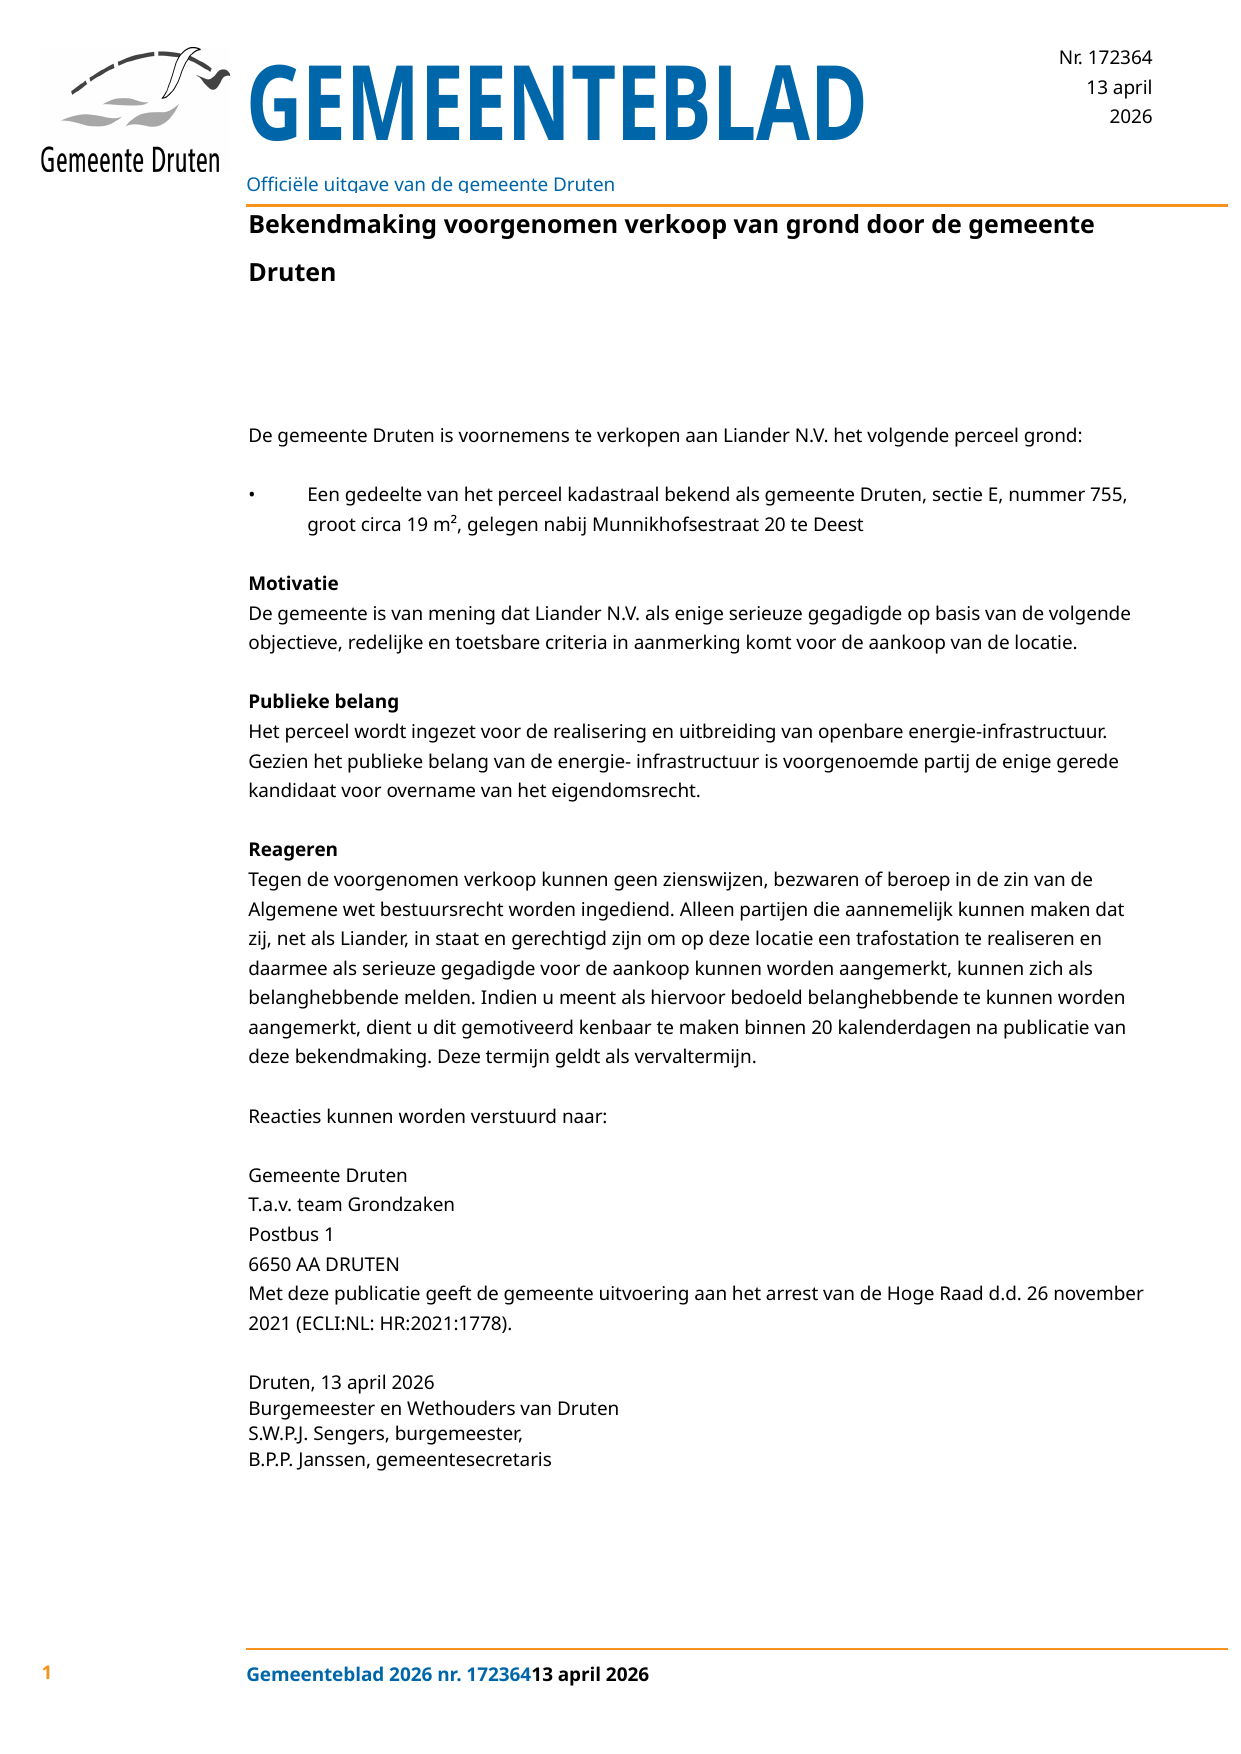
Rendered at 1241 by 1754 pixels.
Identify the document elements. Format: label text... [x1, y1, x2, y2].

text Reageren [248, 837, 1152, 862]
picture [41, 47, 231, 172]
text De gemeente Druten is voornemens te verkopen aan Liander N.V. het volgende perceel grond: [248, 422, 1152, 448]
text Burgemeester en Wethouders van Druten [248, 1395, 1152, 1421]
text Tegen de voorgenomen verkoop kunnen geen zienswijzen, bezwaren of beroep in de zin van de Algemene wet bestuursrecht worden ingediend. Alleen partijen die aannemelijk kunnen maken dat zij, net als Liander, in staat en gerechtigd zijn om op deze locatie een trafostation te realiseren en daarmee als serieuze gegadigde voor de aankoop kunnen worden aangemerkt, kunnen zich als belanghebbende melden. Indien u meent als hiervoor bedoeld belanghebbende te kunnen worden aangemerkt, dient u dit gemotiveerd kenbaar te maken binnen 20 kalenderdagen na publicatie van deze bekendmaking. Deze termijn geldt als vervaltermijn. [248, 866, 1152, 1069]
text 6650 AA DRUTEN [248, 1251, 1152, 1277]
text Reacties kunnen worden verstuurd naar: [248, 1103, 1152, 1129]
text S.W.P.J. Sengers, burgemeester, [248, 1421, 1152, 1446]
text B.P.P. Janssen, gemeentesecretaris [248, 1446, 1152, 1472]
text De gemeente is van mening dat Liander N.V. als enige serieuze gegadigde op basis van de volgende objectieve, redelijke en toetsbare criteria in aanmerking komt voor de aankoop van de locatie. [248, 600, 1152, 655]
text Met deze publicatie geeft de gemeente uitvoering aan het arrest van de Hoge Raad d.d. 26 november 2021 (ECLI:NL: HR:2021:1778). [248, 1280, 1152, 1336]
text Het perceel wordt ingezet voor de realisering en uitbreiding van openbare energie-infrastructuur. Gezien het publieke belang van de energie- infrastructuur is voorgenoemde partij de enige gerede kandidaat voor overname van het eigendomsrecht. [248, 718, 1152, 803]
text Postbus 1 [248, 1221, 1152, 1247]
text T.a.v. team Grondzaken [248, 1192, 1152, 1217]
list Een gedeelte van het perceel kadastraal bekend als gemeente Druten, sectie E, nummer 755, groot circa 19 m², gelegen nabij Munnikhofsestraat 20 te Deest [248, 482, 1152, 537]
text Motivatie [248, 570, 1152, 596]
text Bekendmaking voorgenomen verkoop van grond door de gemeente Druten [248, 207, 1152, 288]
text Publieke belang [248, 689, 1152, 714]
text Gemeente Druten [248, 1162, 1152, 1188]
text Druten, 13 april 2026 [248, 1369, 1152, 1395]
